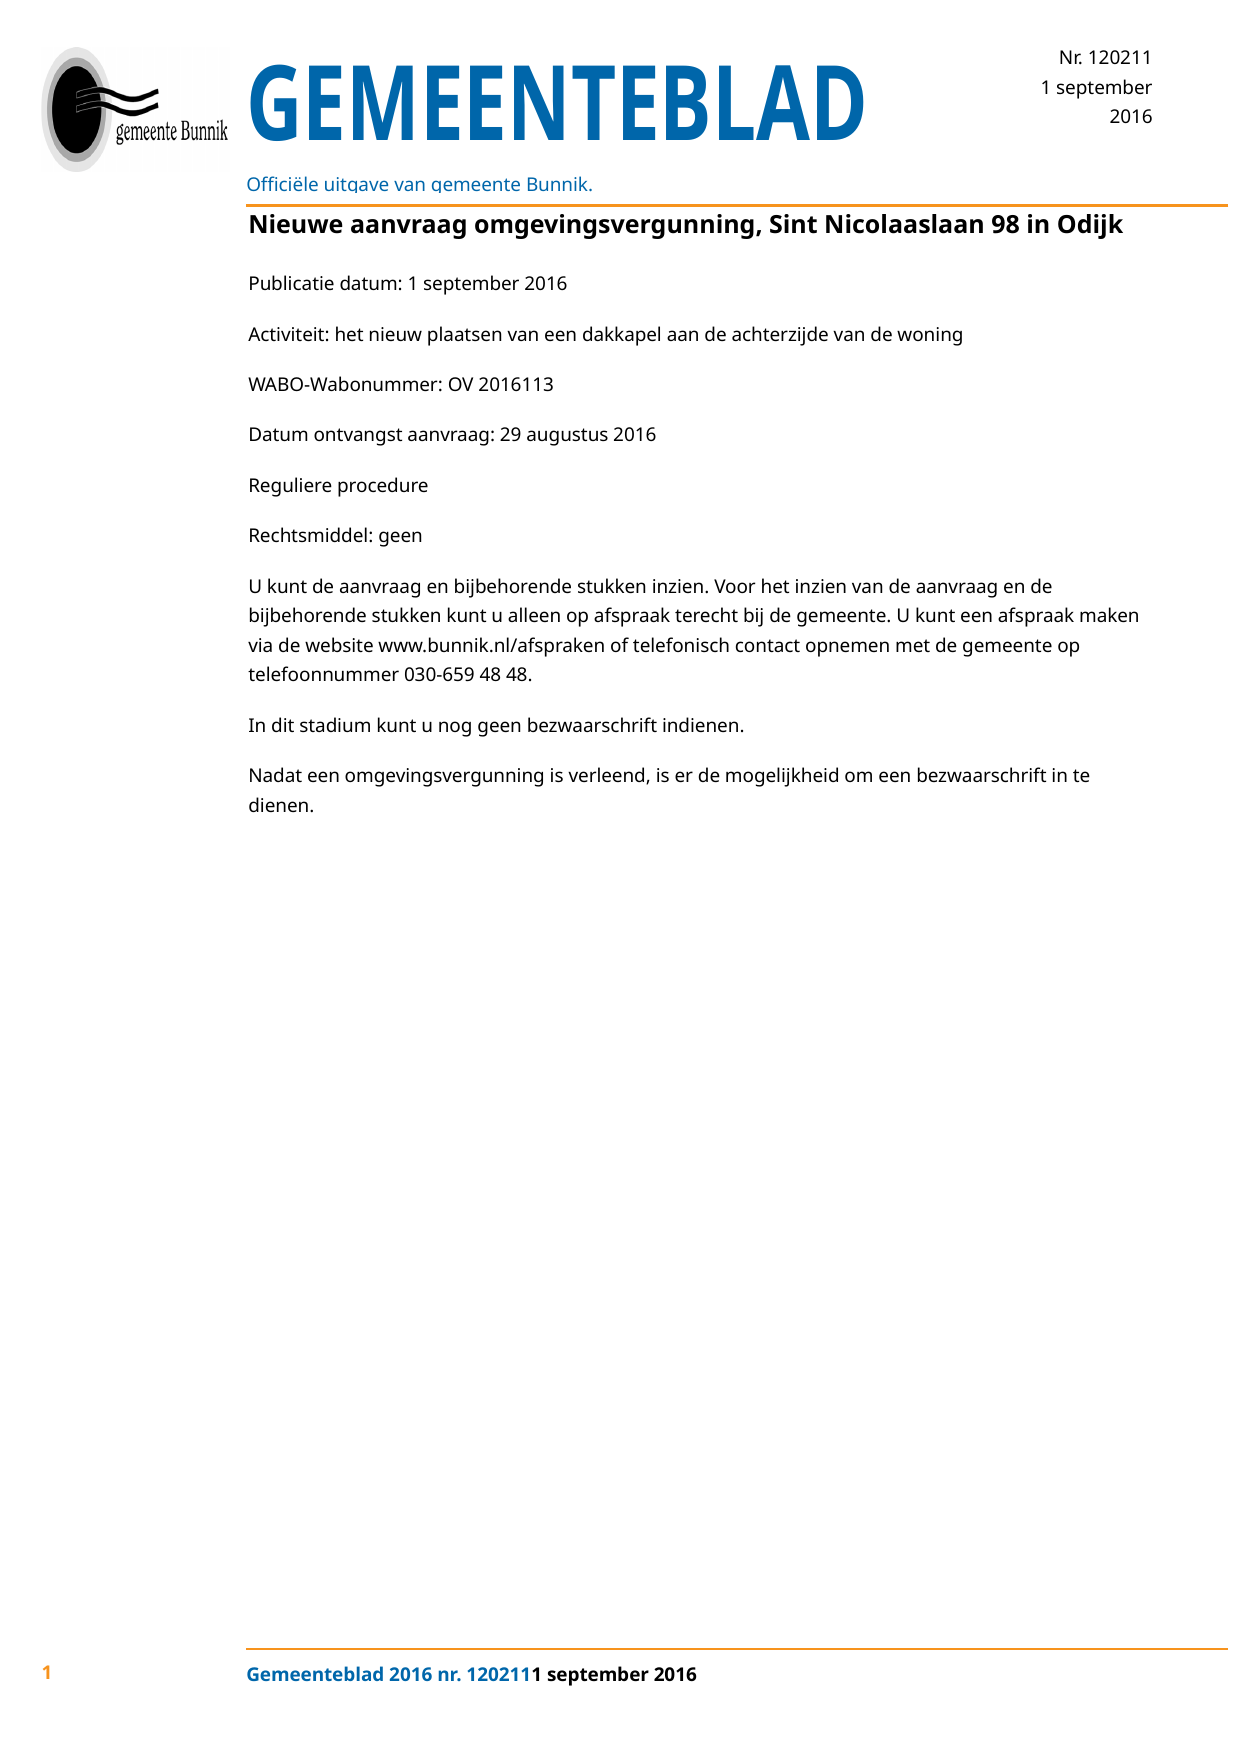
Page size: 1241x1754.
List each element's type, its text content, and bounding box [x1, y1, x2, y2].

text Activiteit: het nieuw plaatsen van een dakkapel aan de achterzijde van de woning [248, 321, 1152, 346]
text WABO-Wabonummer: OV 2016113 [248, 371, 1152, 397]
text Rechtsmiddel: geen [248, 522, 1152, 548]
text Reguliere procedure [248, 472, 1152, 498]
picture [41, 47, 231, 172]
text Datum ontvangst aanvraag: 29 augustus 2016 [248, 422, 1152, 447]
text Nadat een omgevingsvergunning is verleend, is er de mogelijkheid om een bezwaarschrift in te dienen. [248, 762, 1152, 818]
text In dit stadium kunt u nog geen bezwaarschrift indienen. [248, 712, 1152, 738]
text Nieuwe aanvraag omgevingsvergunning, Sint Nicolaaslaan 98 in Odijk [248, 207, 1152, 241]
text Publicatie datum: 1 september 2016 [248, 270, 1152, 296]
text U kunt de aanvraag en bijbehorende stukken inzien. Voor het inzien van de aanvraag en de bijbehorende stukken kunt u alleen op afspraak terecht bij de gemeente. U kunt een afspraak maken via de website www.bunnik.nl/afspraken of telefonisch contact opnemen met de gemeente op telefoonnummer 030-659 48 48. [248, 573, 1152, 687]
